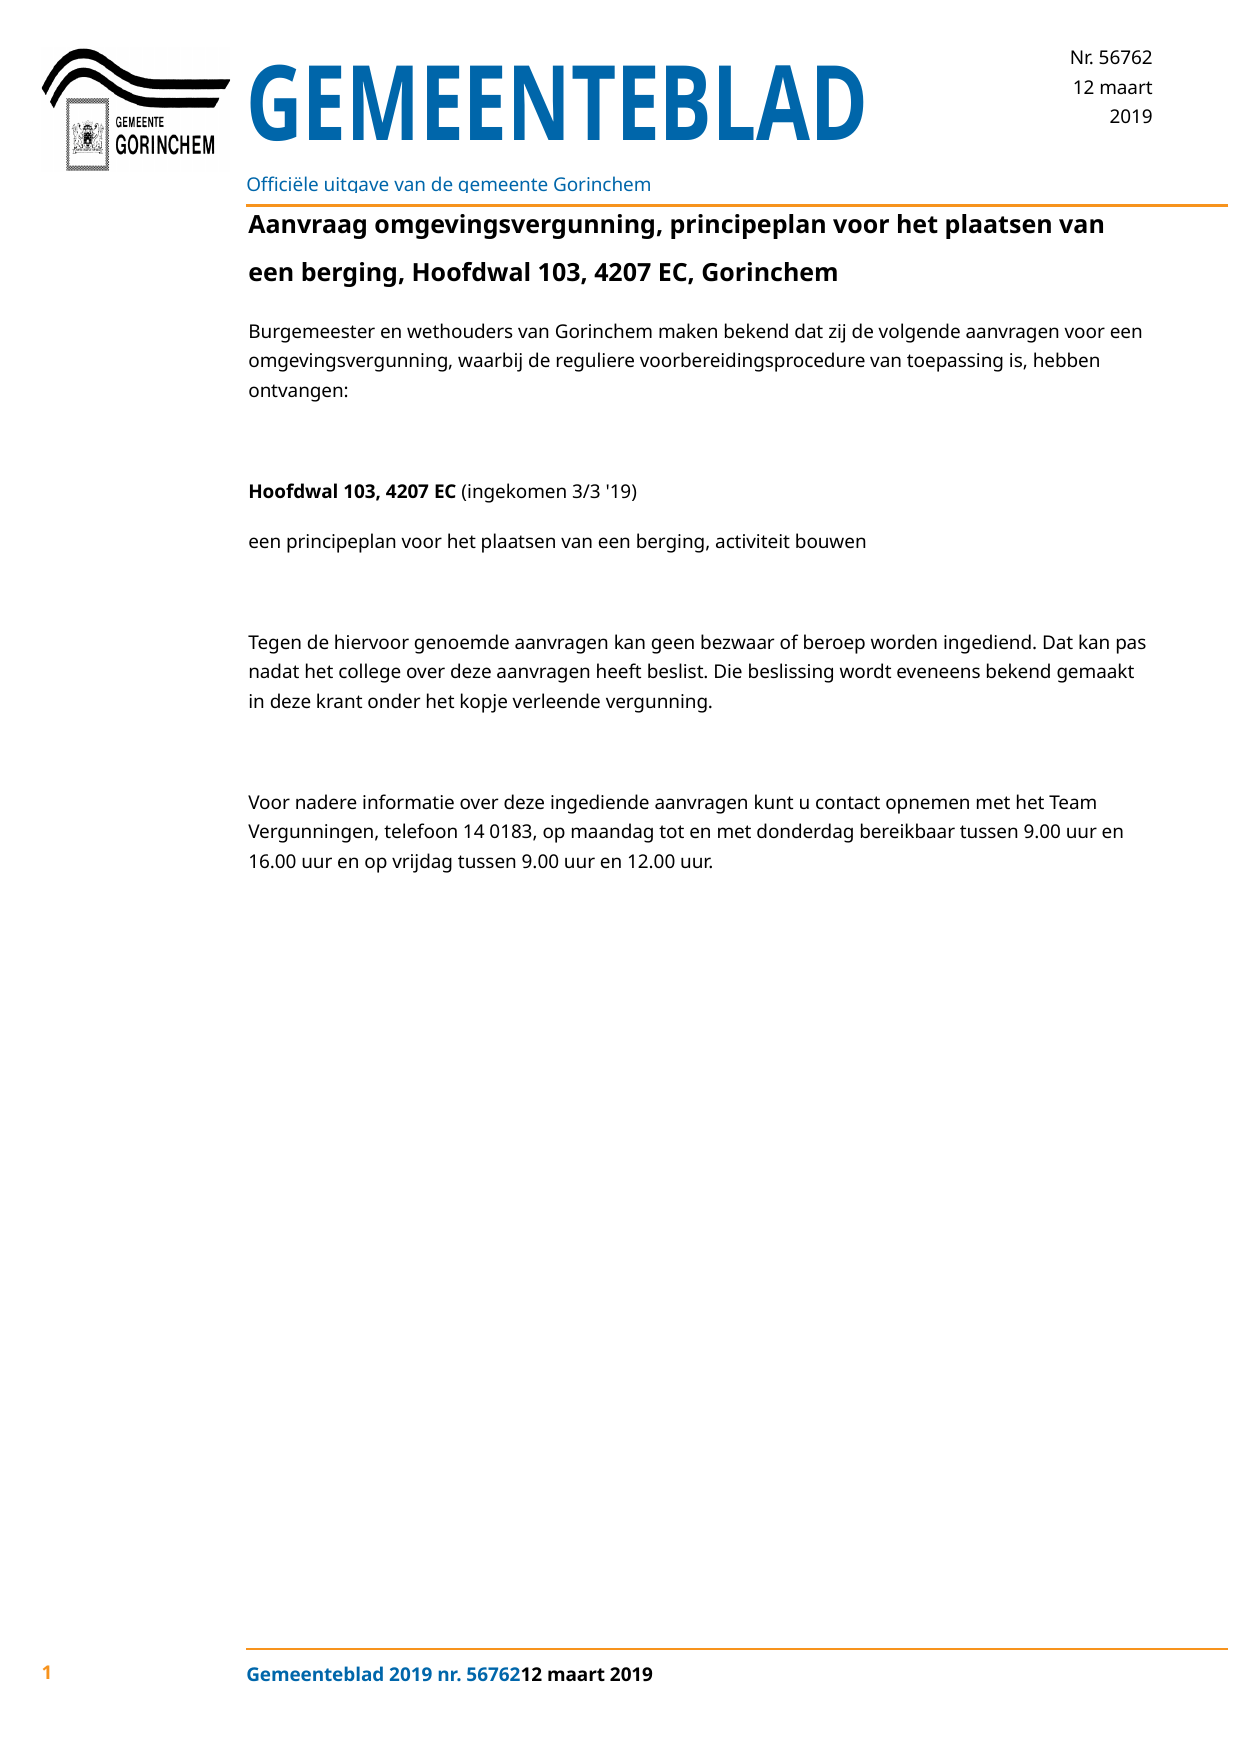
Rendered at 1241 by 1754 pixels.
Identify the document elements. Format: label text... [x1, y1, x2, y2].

text Tegen de hiervoor genoemde aanvragen kan geen bezwaar of beroep worden ingediend. Dat kan pas nadat het college over deze aanvragen heeft beslist. Die beslissing wordt eveneens bekend gemaakt in deze krant onder het kopje verleende vergunning. [248, 629, 1152, 714]
text een principeplan voor het plaatsen van een berging, activiteit bouwen [248, 528, 1152, 554]
text Aanvraag omgevingsvergunning, principeplan voor het plaatsen van een berging, Hoofdwal 103, 4207 EC, Gorinchem [248, 207, 1152, 288]
text Hoofdwal 103, 4207 EC (ingekomen 3/3 '19) [248, 478, 1152, 504]
text Voor nadere informatie over deze ingediende aanvragen kunt u contact opnemen met het Team Vergunningen, telefoon 14 0183, op maandag tot en met donderdag bereikbaar tussen 9.00 uur en 16.00 uur en op vrijdag tussen 9.00 uur en 12.00 uur. [248, 789, 1152, 874]
picture [41, 47, 231, 172]
text Burgemeester en wethouders van Gorinchem maken bekend dat zij de volgende aanvragen voor een omgevingsvergunning, waarbij de reguliere voorbereidingsprocedure van toepassing is, hebben ontvangen: [248, 318, 1152, 403]
